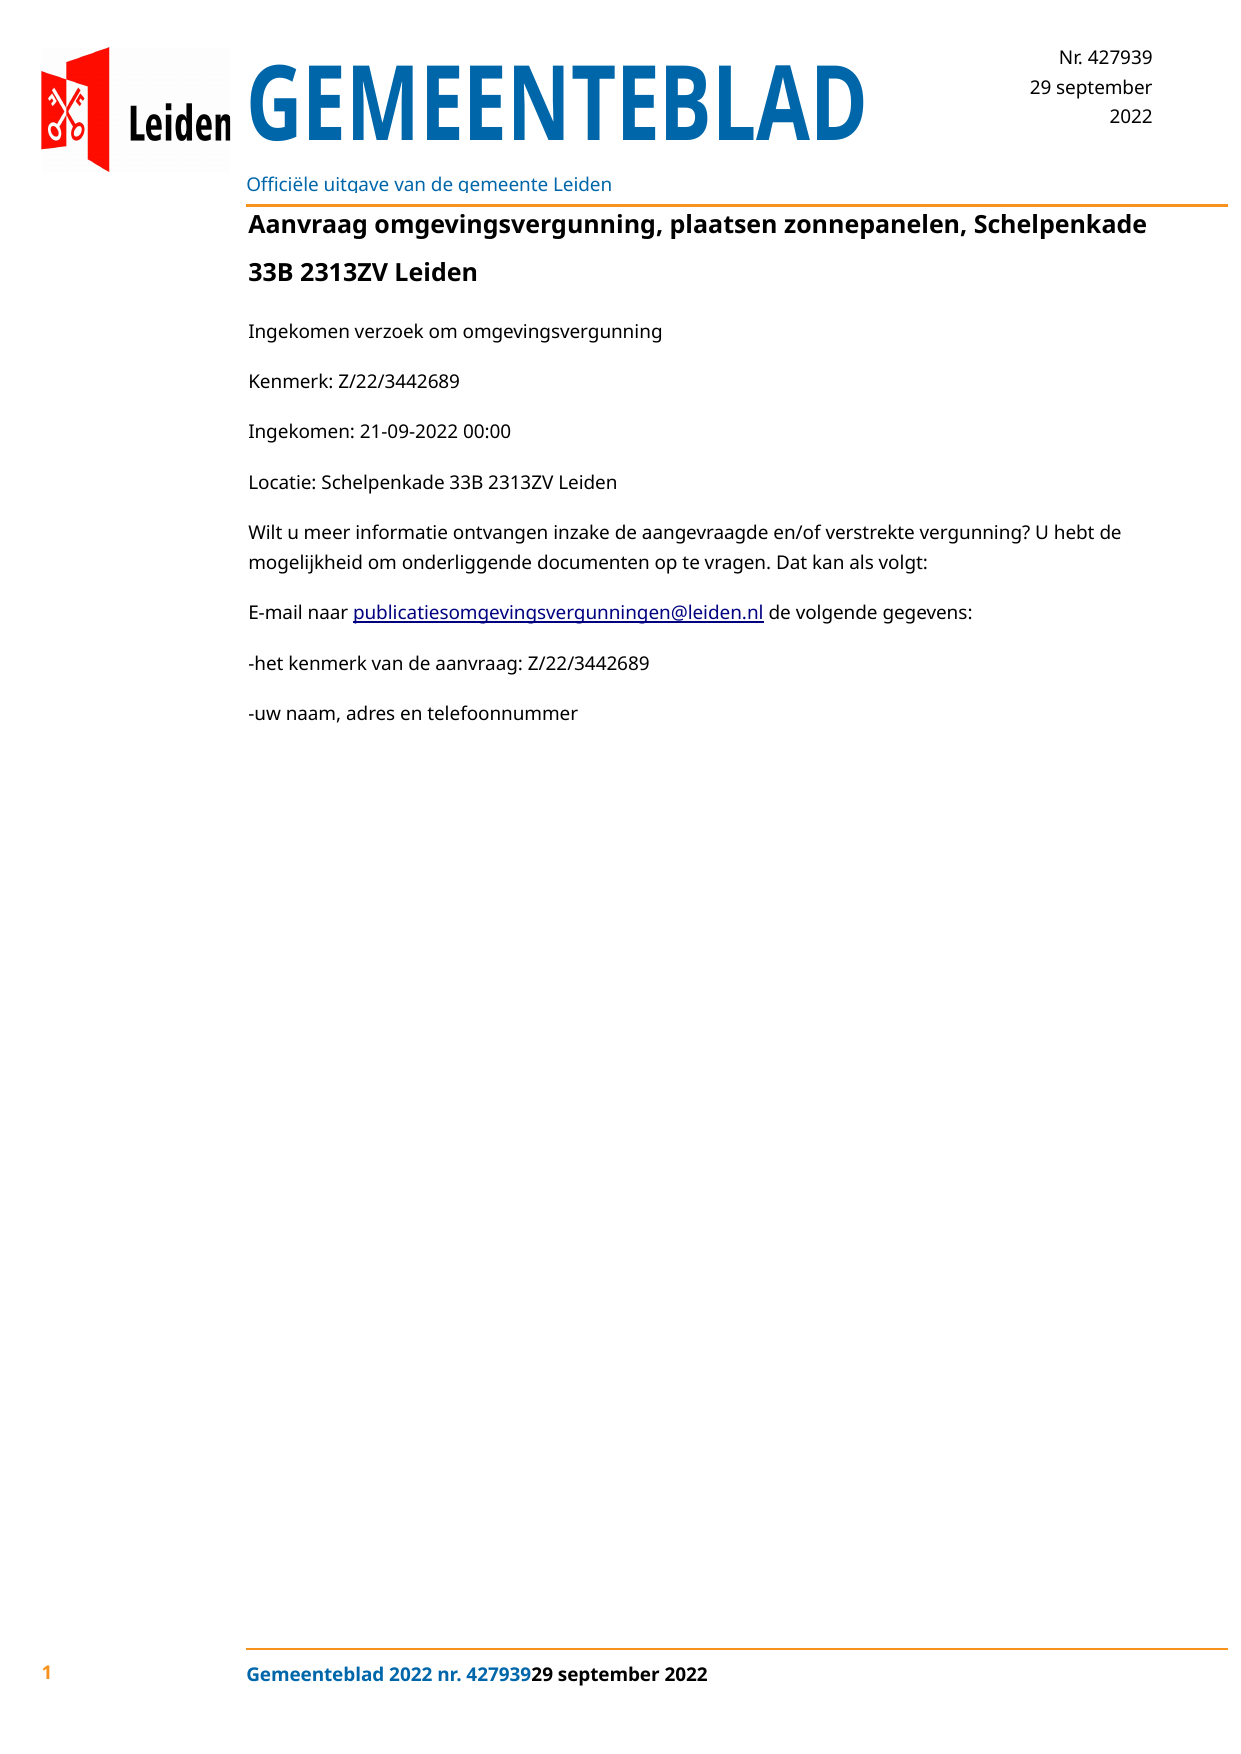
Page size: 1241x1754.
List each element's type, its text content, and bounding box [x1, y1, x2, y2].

text Wilt u meer informatie ontvangen inzake de aangevraagde en/of verstrekte vergunning? U hebt de mogelijkheid om onderliggende documenten op te vragen. Dat kan als volgt: [248, 519, 1152, 575]
text E-mail naar publicatiesomgevingsvergunningen@leiden.nl de volgende gegevens: [248, 599, 1152, 625]
text Aanvraag omgevingsvergunning, plaatsen zonnepanelen, Schelpenkade 33B 2313ZV Leiden [248, 207, 1152, 288]
picture [41, 47, 231, 172]
text -uw naam, adres en telefoonnummer [248, 700, 1152, 726]
text Kenmerk: Z/22/3442689 [248, 368, 1152, 394]
text Ingekomen verzoek om omgevingsvergunning [248, 318, 1152, 344]
text Locatie: Schelpenkade 33B 2313ZV Leiden [248, 469, 1152, 495]
text Ingekomen: 21-09-2022 00:00 [248, 419, 1152, 444]
text -het kenmerk van de aanvraag: Z/22/3442689 [248, 650, 1152, 676]
